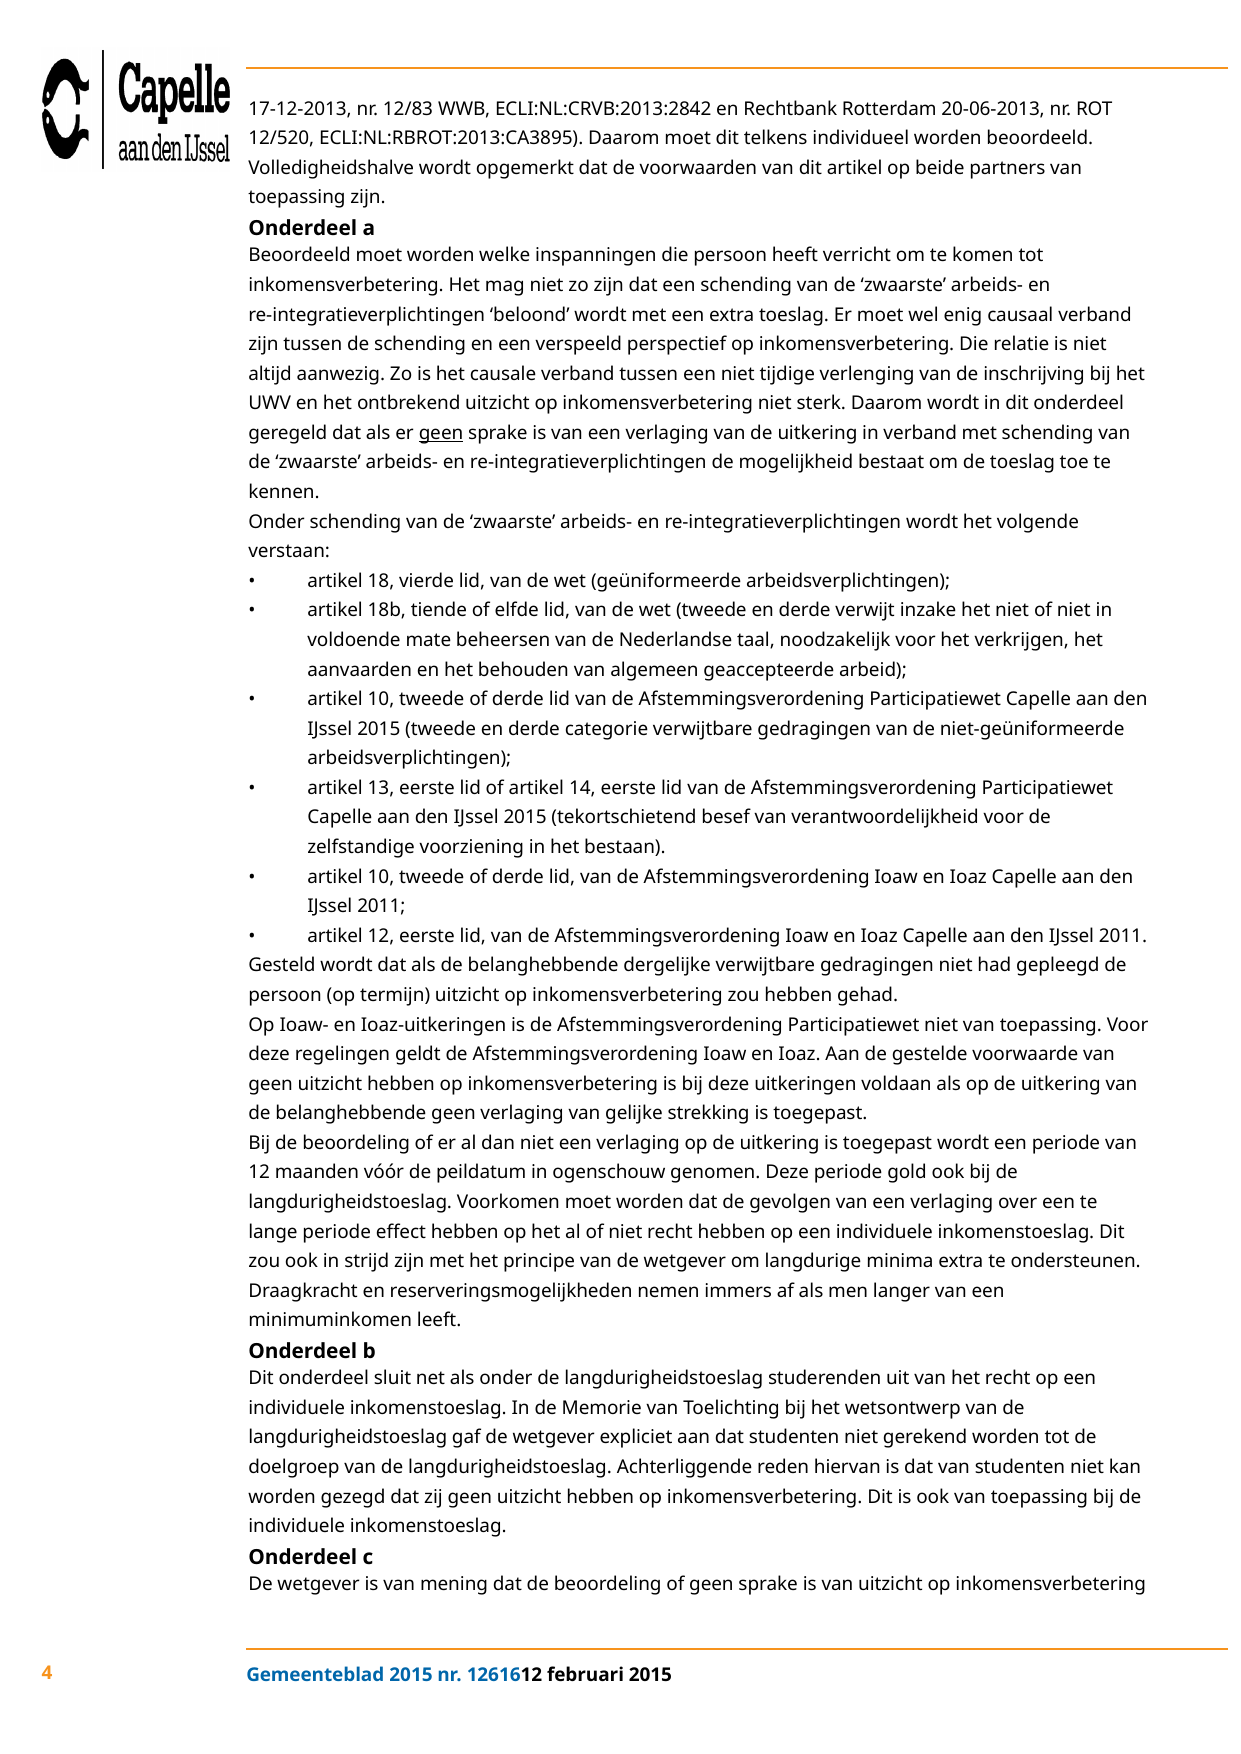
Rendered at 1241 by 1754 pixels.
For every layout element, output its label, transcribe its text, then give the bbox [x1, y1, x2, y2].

list artikel 10, tweede of derde lid, van de Afstemmingsverordening Ioaw en Ioaz Capelle aan den IJssel 2011; [248, 863, 1152, 918]
text Beoordeeld moet worden welke inspanningen die persoon heeft verricht om te komen tot inkomensverbetering. Het mag niet zo zijn dat een schending van de ‘zwaarste’ arbeids- en [248, 242, 1152, 297]
text Bij de beoordeling of er al dan niet een verlaging op de uitkering is toegepast wordt een periode van 12 maanden vóór de peildatum in ogenschouw genomen. Deze periode gold ook bij de langdurigheidstoeslag. Voorkomen moet worden dat de gevolgen van een verlaging over een te lange periode effect hebben op het al of niet recht hebben op een individuele inkomenstoeslag. Dit zou ook in strijd zijn met het principe van de wetgever om langdurige minima extra te ondersteunen. Draagkracht en reserveringsmogelijkheden nemen immers af als men langer van een minimuminkomen leeft. [248, 1129, 1152, 1332]
text Gesteld wordt dat als de belanghebbende dergelijke verwijtbare gedragingen niet had gepleegd de persoon (op termijn) uitzicht op inkomensverbetering zou hebben gehad. [248, 952, 1152, 1007]
picture [41, 47, 231, 172]
list artikel 13, eerste lid of artikel 14, eerste lid van de Afstemmingsverordening Participatiewet [248, 774, 1152, 800]
text Onderdeel b [248, 1336, 1152, 1364]
text Op Ioaw- en Ioaz-uitkeringen is de Afstemmingsverordening Participatiewet niet van toepassing. Voor deze regelingen geldt de Afstemmingsverordening Ioaw en Ioaz. Aan de gestelde voorwaarde van geen uitzicht hebben op inkomensverbetering is bij deze uitkeringen voldaan als op de uitkering van de belanghebbende geen verlaging van gelijke strekking is toegepast. [248, 1011, 1152, 1125]
text De wetgever is van mening dat de beoordeling of geen sprake is van uitzicht op inkomensverbetering [248, 1571, 1152, 1596]
text 17-12-2013, nr. 12/83 WWB, ECLI:NL:CRVB:2013:2842 en Rechtbank Rotterdam 20-06-2013, nr. ROT 12/520, ECLI:NL:RBROT:2013:CA3895). Daarom moet dit telkens individueel worden beoordeeld. Volledigheidshalve wordt opgemerkt dat de voorwaarden van dit artikel op beide partners van toepassing zijn. [248, 95, 1152, 209]
list Capelle aan den IJssel 2015 (tekortschietend besef van verantwoordelijkheid voor de zelfstandige voorziening in het bestaan). [248, 804, 1152, 859]
text Onderdeel a [248, 213, 1152, 242]
text re-integratieverplichtingen ‘beloond’ wordt met een extra toeslag. Er moet wel enig causaal verband zijn tussen de schending en een verspeeld perspectief op inkomensverbetering. Die relatie is niet altijd aanwezig. Zo is het causale verband tussen een niet tijdige verlenging van de inschrijving bij het UWV en het ontbrekend uitzicht op inkomensverbetering niet sterk. Daarom wordt in dit onderdeel geregeld dat als er geen sprake is van een verlaging van de uitkering in verband met schending van de ‘zwaarste’ arbeids- en re-integratieverplichtingen de mogelijkheid bestaat om de toeslag toe te kennen. [248, 301, 1152, 504]
text Dit onderdeel sluit net als onder de langdurigheidstoeslag studerenden uit van het recht op een individuele inkomenstoeslag. In de Memorie van Toelichting bij het wetsontwerp van de langdurigheidstoeslag gaf de wetgever expliciet aan dat studenten niet gerekend worden tot de doelgroep van de langdurigheidstoeslag. Achterliggende reden hiervan is dat van studenten niet kan worden gezegd dat zij geen uitzicht hebben op inkomensverbetering. Dit is ook van toepassing bij de individuele inkomenstoeslag. [248, 1364, 1152, 1538]
text Onder schending van de ‘zwaarste’ arbeids- en re-integratieverplichtingen wordt het volgende verstaan: [248, 508, 1152, 563]
list artikel 18b, tiende of elfde lid, van de wet (tweede en derde verwijt inzake het niet of niet in voldoende mate beheersen van de Nederlandse taal, noodzakelijk voor het verkrijgen, het aanvaarden en het behouden van algemeen geaccepteerde arbeid); [248, 597, 1152, 681]
list artikel 10, tweede of derde lid van de Afstemmingsverordening Participatiewet Capelle aan den IJssel 2015 (tweede en derde categorie verwijtbare gedragingen van de niet-geüniformeerde arbeidsverplichtingen); [248, 685, 1152, 770]
text Onderdeel c [248, 1542, 1152, 1571]
list artikel 18, vierde lid, van de wet (geüniformeerde arbeidsverplichtingen); [248, 567, 1152, 593]
list artikel 12, eerste lid, van de Afstemmingsverordening Ioaw en Ioaz Capelle aan den IJssel 2011. [248, 922, 1152, 948]
